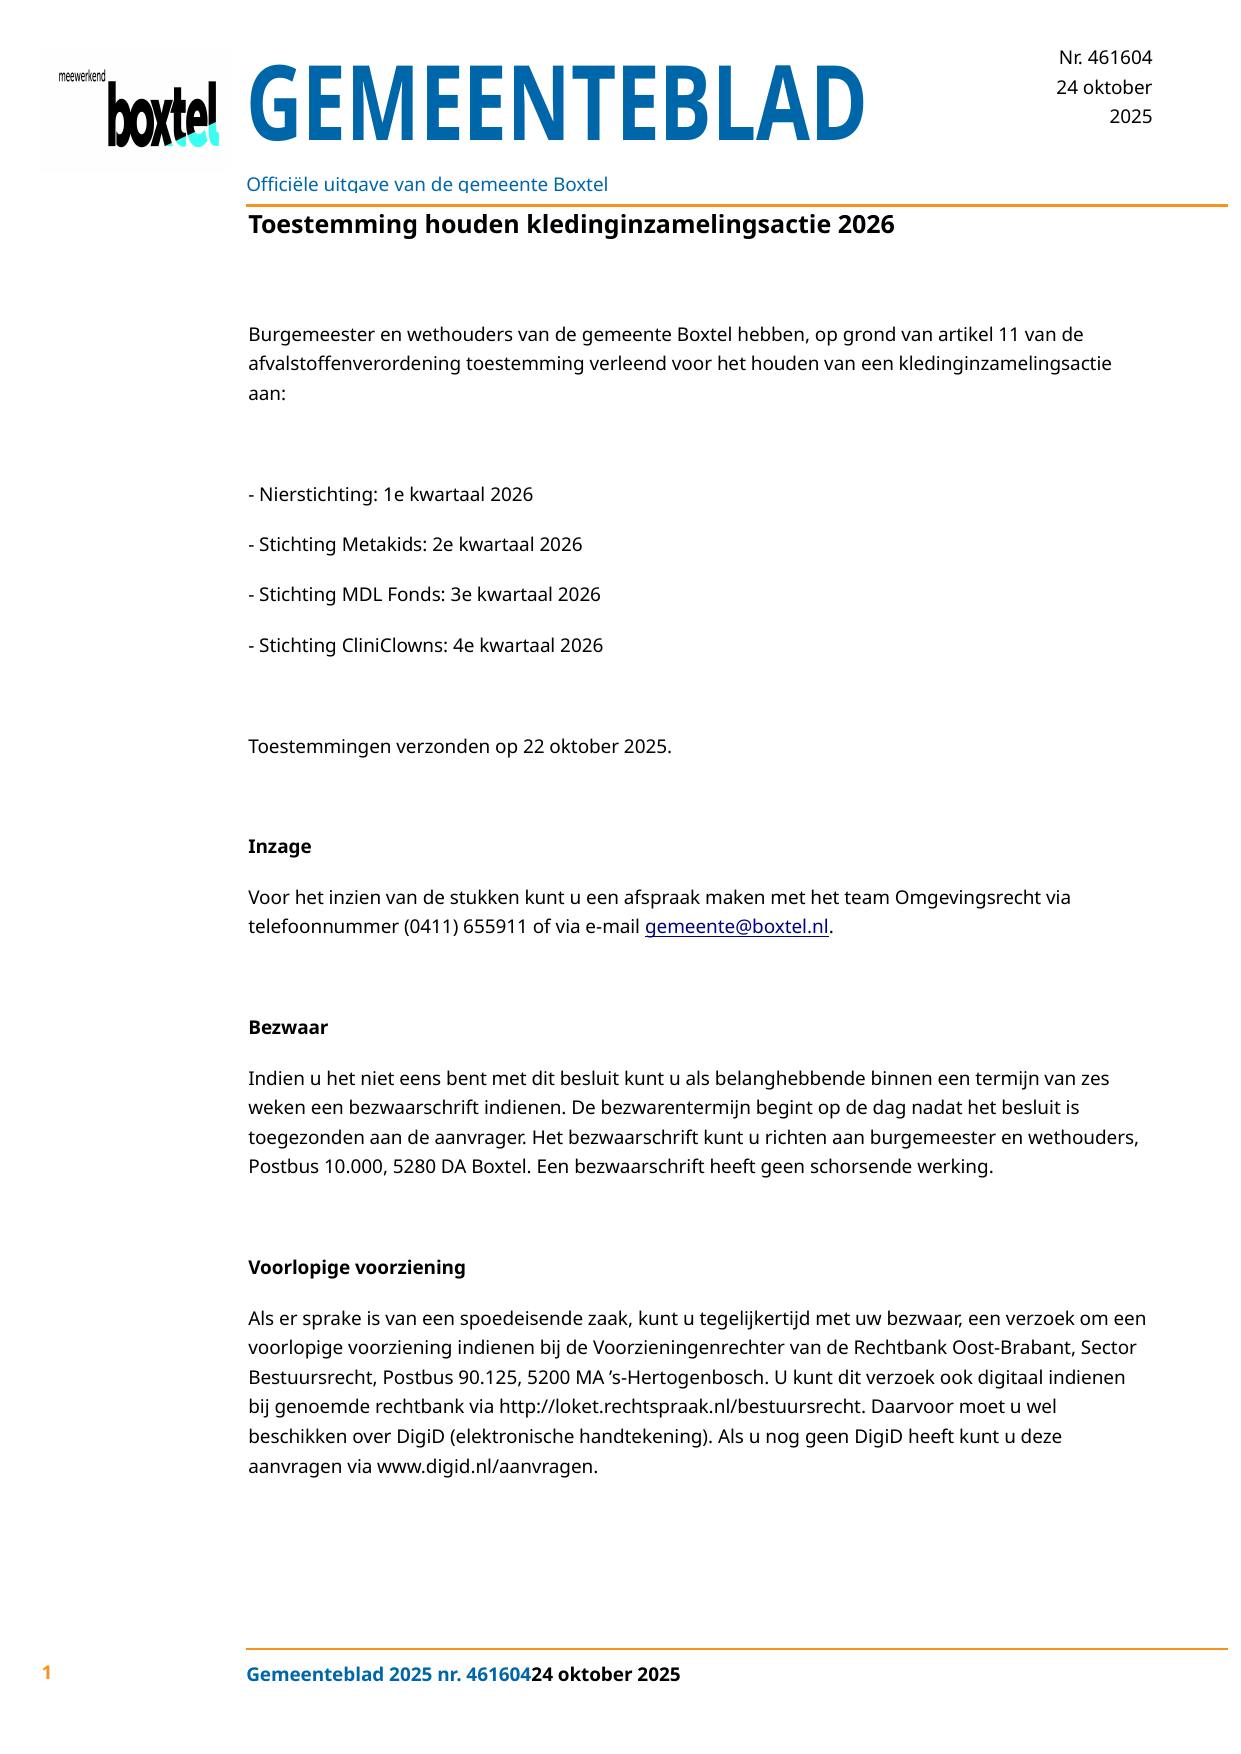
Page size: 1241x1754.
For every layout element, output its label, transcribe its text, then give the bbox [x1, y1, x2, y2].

text Voorlopige voorziening [248, 1254, 1152, 1280]
picture [41, 47, 231, 172]
text Inzage [248, 834, 1152, 859]
text - Stichting Metakids: 2e kwartaal 2026 [248, 531, 1152, 557]
text Burgemeester en wethouders van de gemeente Boxtel hebben, op grond van artikel 11 van de afvalstoffenverordening toestemming verleend voor het houden van een kledinginzamelingsactie aan: [248, 321, 1152, 406]
text Bezwaar [248, 1014, 1152, 1040]
text - Stichting CliniClowns: 4e kwartaal 2026 [248, 632, 1152, 658]
text - Stichting MDL Fonds: 3e kwartaal 2026 [248, 582, 1152, 607]
text Als er sprake is van een spoedeisende zaak, kunt u tegelijkertijd met uw bezwaar, een verzoek om een voorlopige voorziening indienen bij de Voorzieningenrechter van de Rechtbank Oost-Brabant, Sector Bestuursrecht, Postbus 90.125, 5200 MA ’s-Hertogenbosch. U kunt dit verzoek ook digitaal indienen bij genoemde rechtbank via http://loket.rechtspraak.nl/bestuursrecht. Daarvoor moet u wel beschikken over DigiD (elektronische handtekening). Als u nog geen DigiD heeft kunt u deze aanvragen via www.digid.nl/aanvragen. [248, 1305, 1152, 1478]
text Toestemming houden kledinginzamelingsactie 2026 [248, 207, 1152, 241]
text - Nierstichting: 1e kwartaal 2026 [248, 481, 1152, 506]
text Voor het inzien van de stukken kunt u een afspraak maken met het team Omgevingsrecht via telefoonnummer (0411) 655911 of via e-mail gemeente@boxtel.nl. [248, 884, 1152, 939]
text Indien u het niet eens bent met dit besluit kunt u als belanghebbende binnen een termijn van zes weken een bezwaarschrift indienen. De bezwarentermijn begint op de dag nadat het besluit is toegezonden aan de aanvrager. Het bezwaarschrift kunt u richten aan burgemeester en wethouders, Postbus 10.000, 5280 DA Boxtel. Een bezwaarschrift heeft geen schorsende werking. [248, 1065, 1152, 1179]
text Toestemmingen verzonden op 22 oktober 2025. [248, 733, 1152, 758]
